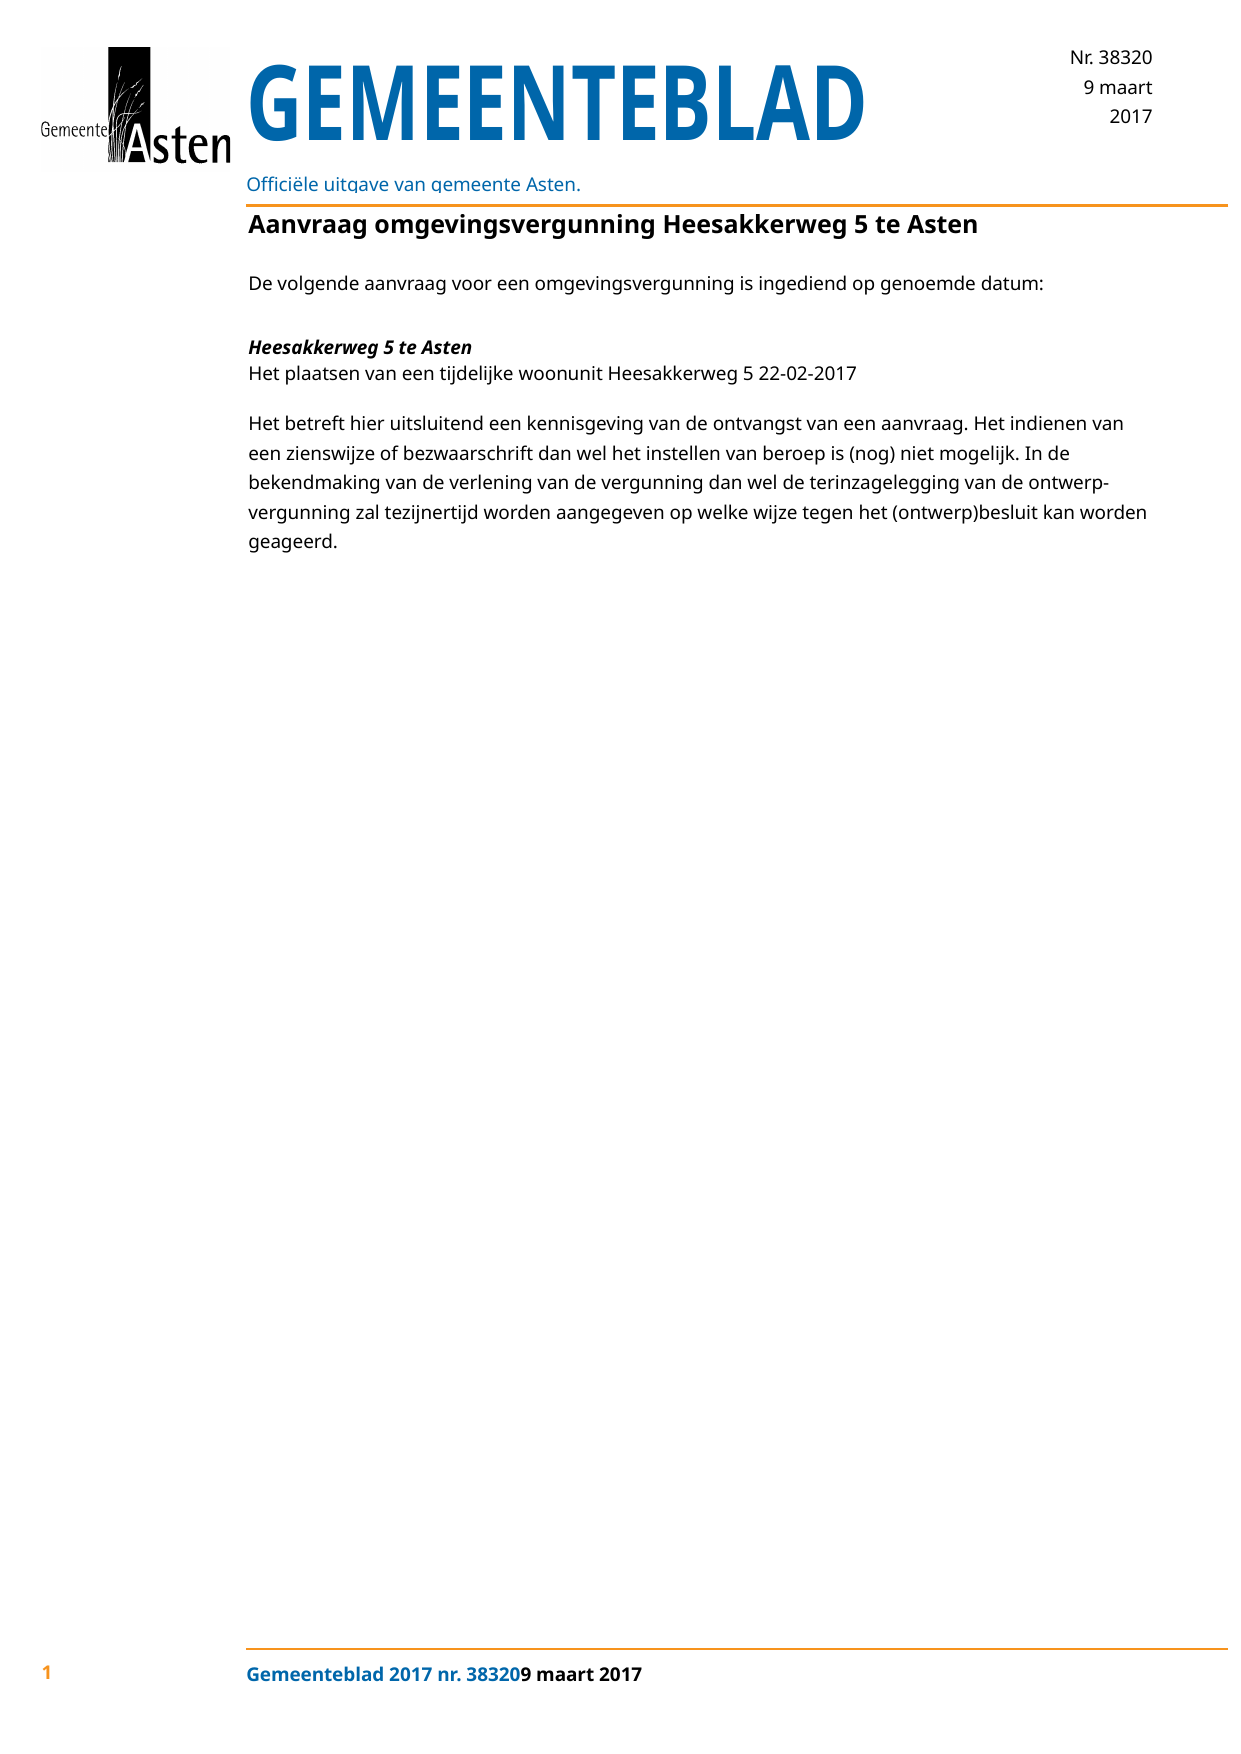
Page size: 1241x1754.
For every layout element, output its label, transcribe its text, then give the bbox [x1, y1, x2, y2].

text Het betreft hier uitsluitend een kennisgeving van de ontvangst van een aanvraag. Het indienen van een zienswijze of bezwaarschrift dan wel het instellen van beroep is (nog) niet mogelijk. In de bekendmaking van de verlening van de vergunning dan wel de terinzagelegging van de ontwerp-vergunning zal tezijnertijd worden aangegeven op welke wijze tegen het (ontwerp)besluit kan worden geageerd. [248, 410, 1152, 554]
text De volgende aanvraag voor een omgevingsvergunning is ingediend op genoemde datum: [248, 270, 1152, 296]
text Heesakkerweg 5 te Asten [248, 334, 1152, 360]
text Het plaatsen van een tijdelijke woonunit Heesakkerweg 5 22-02-2017 [248, 360, 1152, 386]
text Aanvraag omgevingsvergunning Heesakkerweg 5 te Asten [248, 207, 1152, 241]
picture [41, 47, 231, 172]
